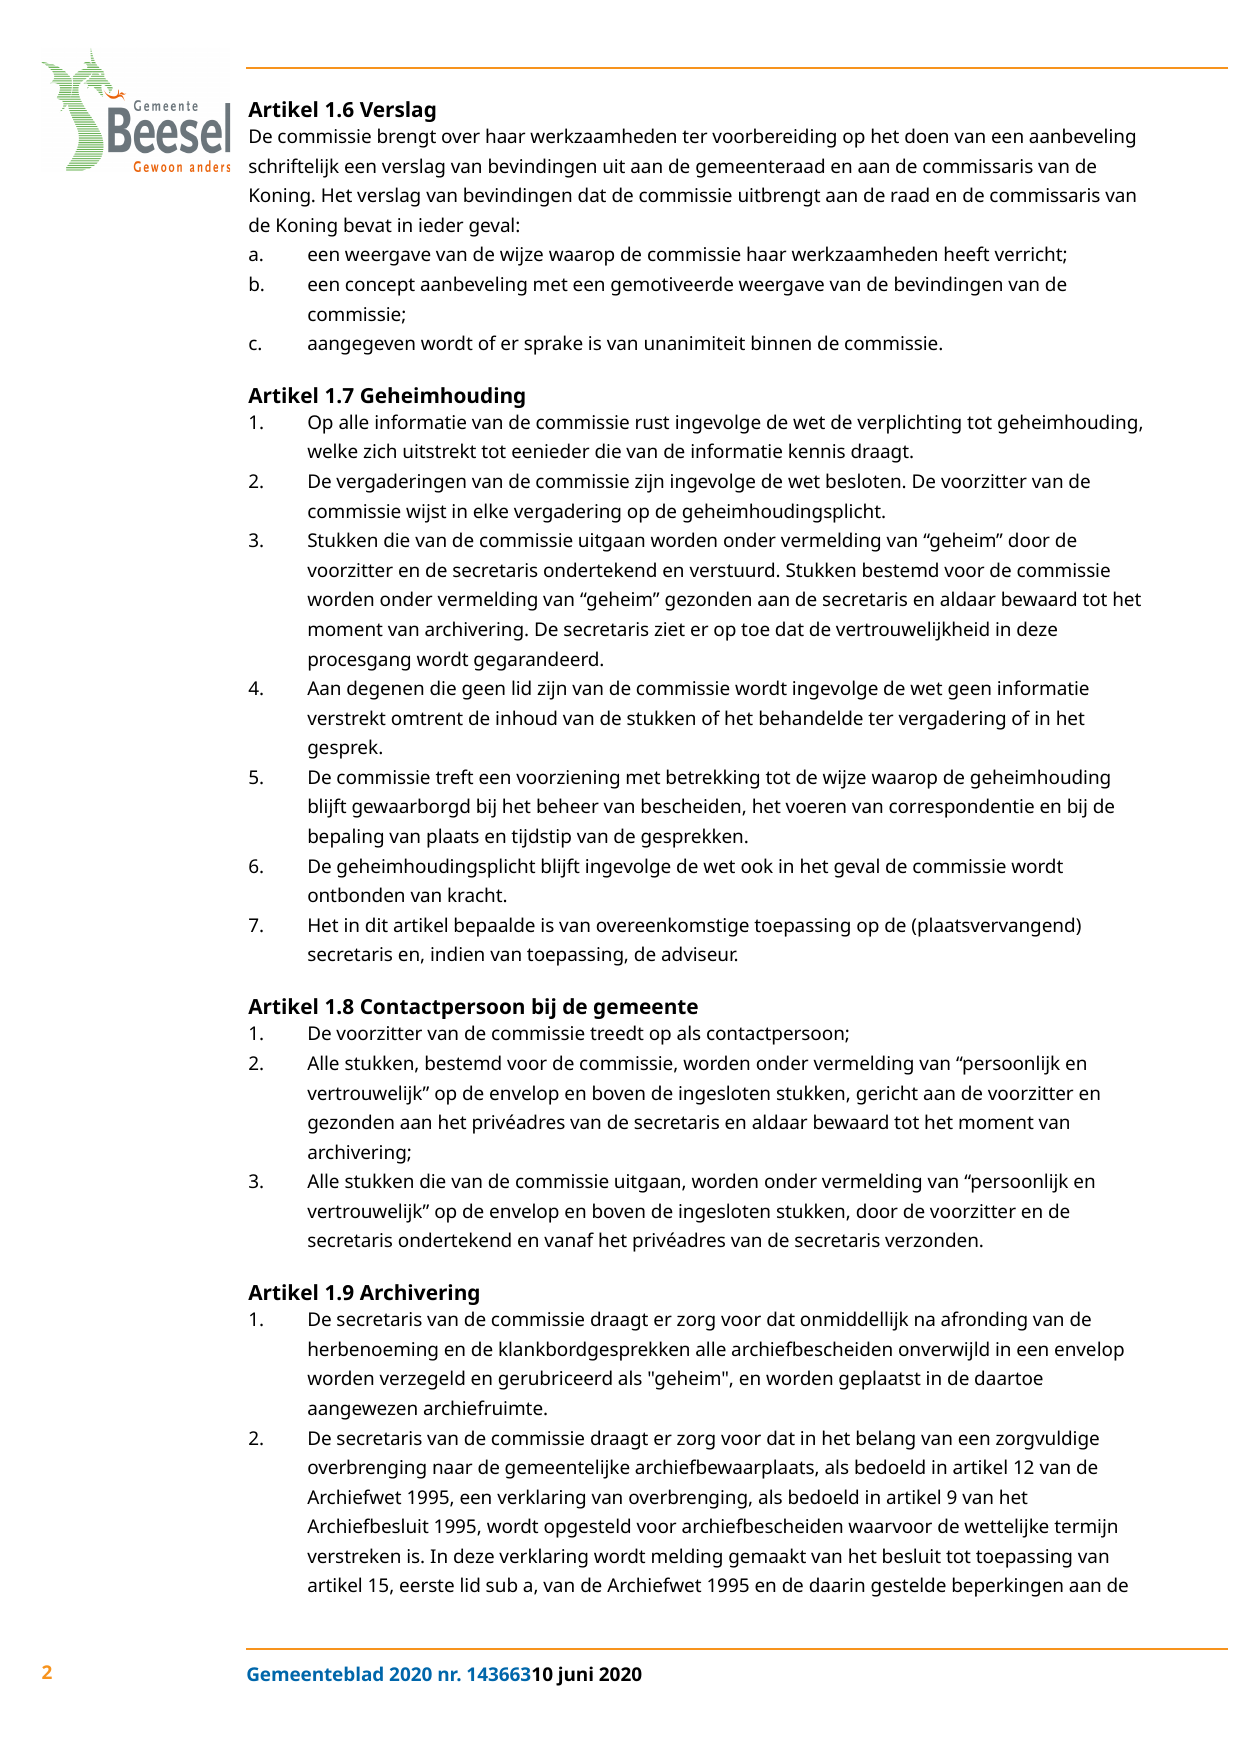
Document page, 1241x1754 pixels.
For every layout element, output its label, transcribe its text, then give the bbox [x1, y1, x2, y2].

text Artikel 1.7 Geheimhouding [248, 381, 1152, 409]
list De vergaderingen van de commissie zijn ingevolge de wet besloten. De voorzitter van de commissie wijst in elke vergadering op de geheimhoudingsplicht. [248, 468, 1152, 524]
list Het in dit artikel bepaalde is van overeenkomstige toepassing op de (plaatsvervangend) secretaris en, indien van toepassing, de adviseur. [248, 912, 1152, 967]
list Alle stukken, bestemd voor de commissie, worden onder vermelding van “persoonlijk en vertrouwelijk” op de envelop en boven de ingesloten stukken, gericht aan de voorzitter en gezonden aan het privéadres van de secretaris en aldaar bewaard tot het moment van archivering; [248, 1050, 1152, 1164]
text Artikel 1.8 Contactpersoon bij de gemeente [248, 992, 1152, 1021]
list aangegeven wordt of er sprake is van unanimiteit binnen de commissie. [248, 330, 1152, 356]
list Op alle informatie van de commissie rust ingevolge de wet de verplichting tot geheimhouding, welke zich uitstrekt tot eenieder die van de informatie kennis draagt. [248, 409, 1152, 464]
picture [41, 47, 231, 172]
text De commissie brengt over haar werkzaamheden ter voorbereiding op het doen van een aanbeveling schriftelijk een verslag van bevindingen uit aan de gemeenteraad en aan de commissaris van de Koning. Het verslag van bevindingen dat de commissie uitbrengt aan de raad en de commissaris van de Koning bevat in ieder geval: [248, 123, 1152, 238]
list De secretaris van de commissie draagt er zorg voor dat onmiddellijk na afronding van de herbenoeming en de klankbordgesprekken alle archiefbescheiden onverwijld in een envelop worden verzegeld en gerubriceerd als "geheim", en worden geplaatst in de daartoe aangewezen archiefruimte. [248, 1306, 1152, 1421]
text Artikel 1.9 Archivering [248, 1278, 1152, 1306]
list Alle stukken die van de commissie uitgaan, worden onder vermelding van “persoonlijk en vertrouwelijk” op de envelop en boven de ingesloten stukken, door de voorzitter en de secretaris ondertekend en vanaf het privéadres van de secretaris verzonden. [248, 1168, 1152, 1253]
list Stukken die van de commissie uitgaan worden onder vermelding van “geheim” door de voorzitter en de secretaris ondertekend en verstuurd. Stukken bestemd voor de commissie worden onder vermelding van “geheim” gezonden aan de secretaris en aldaar bewaard tot het moment van archivering. De secretaris ziet er op toe dat de vertrouwelijkheid in deze procesgang wordt gegarandeerd. [248, 527, 1152, 672]
list De secretaris van de commissie draagt er zorg voor dat in het belang van een zorgvuldige overbrenging naar de gemeentelijke archiefbewaarplaats, als bedoeld in artikel 12 van de Archiefwet 1995, een verklaring van overbrenging, als bedoeld in artikel 9 van het Archiefbesluit 1995, wordt opgesteld voor archiefbescheiden waarvoor de wettelijke termijn verstreken is. In deze verklaring wordt melding gemaakt van het besluit tot toepassing van artikel 15, eerste lid sub a, van de Archiefwet 1995 en de daarin gestelde beperkingen aan de [248, 1425, 1152, 1598]
list De voorzitter van de commissie treedt op als contactpersoon; [248, 1021, 1152, 1046]
list een weergave van de wijze waarop de commissie haar werkzaamheden heeft verricht; [248, 242, 1152, 267]
list een concept aanbeveling met een gemotiveerde weergave van de bevindingen van de commissie; [248, 271, 1152, 326]
list De geheimhoudingsplicht blijft ingevolge de wet ook in het geval de commissie wordt ontbonden van kracht. [248, 853, 1152, 908]
list Aan degenen die geen lid zijn van de commissie wordt ingevolge de wet geen informatie verstrekt omtrent de inhoud van de stukken of het behandelde ter vergadering of in het gesprek. [248, 675, 1152, 760]
list De commissie treft een voorziening met betrekking tot de wijze waarop de geheimhouding blijft gewaarborgd bij het beheer van bescheiden, het voeren van correspondentie en bij de bepaling van plaats en tijdstip van de gesprekken. [248, 764, 1152, 849]
text Artikel 1.6 Verslag [248, 95, 1152, 123]
